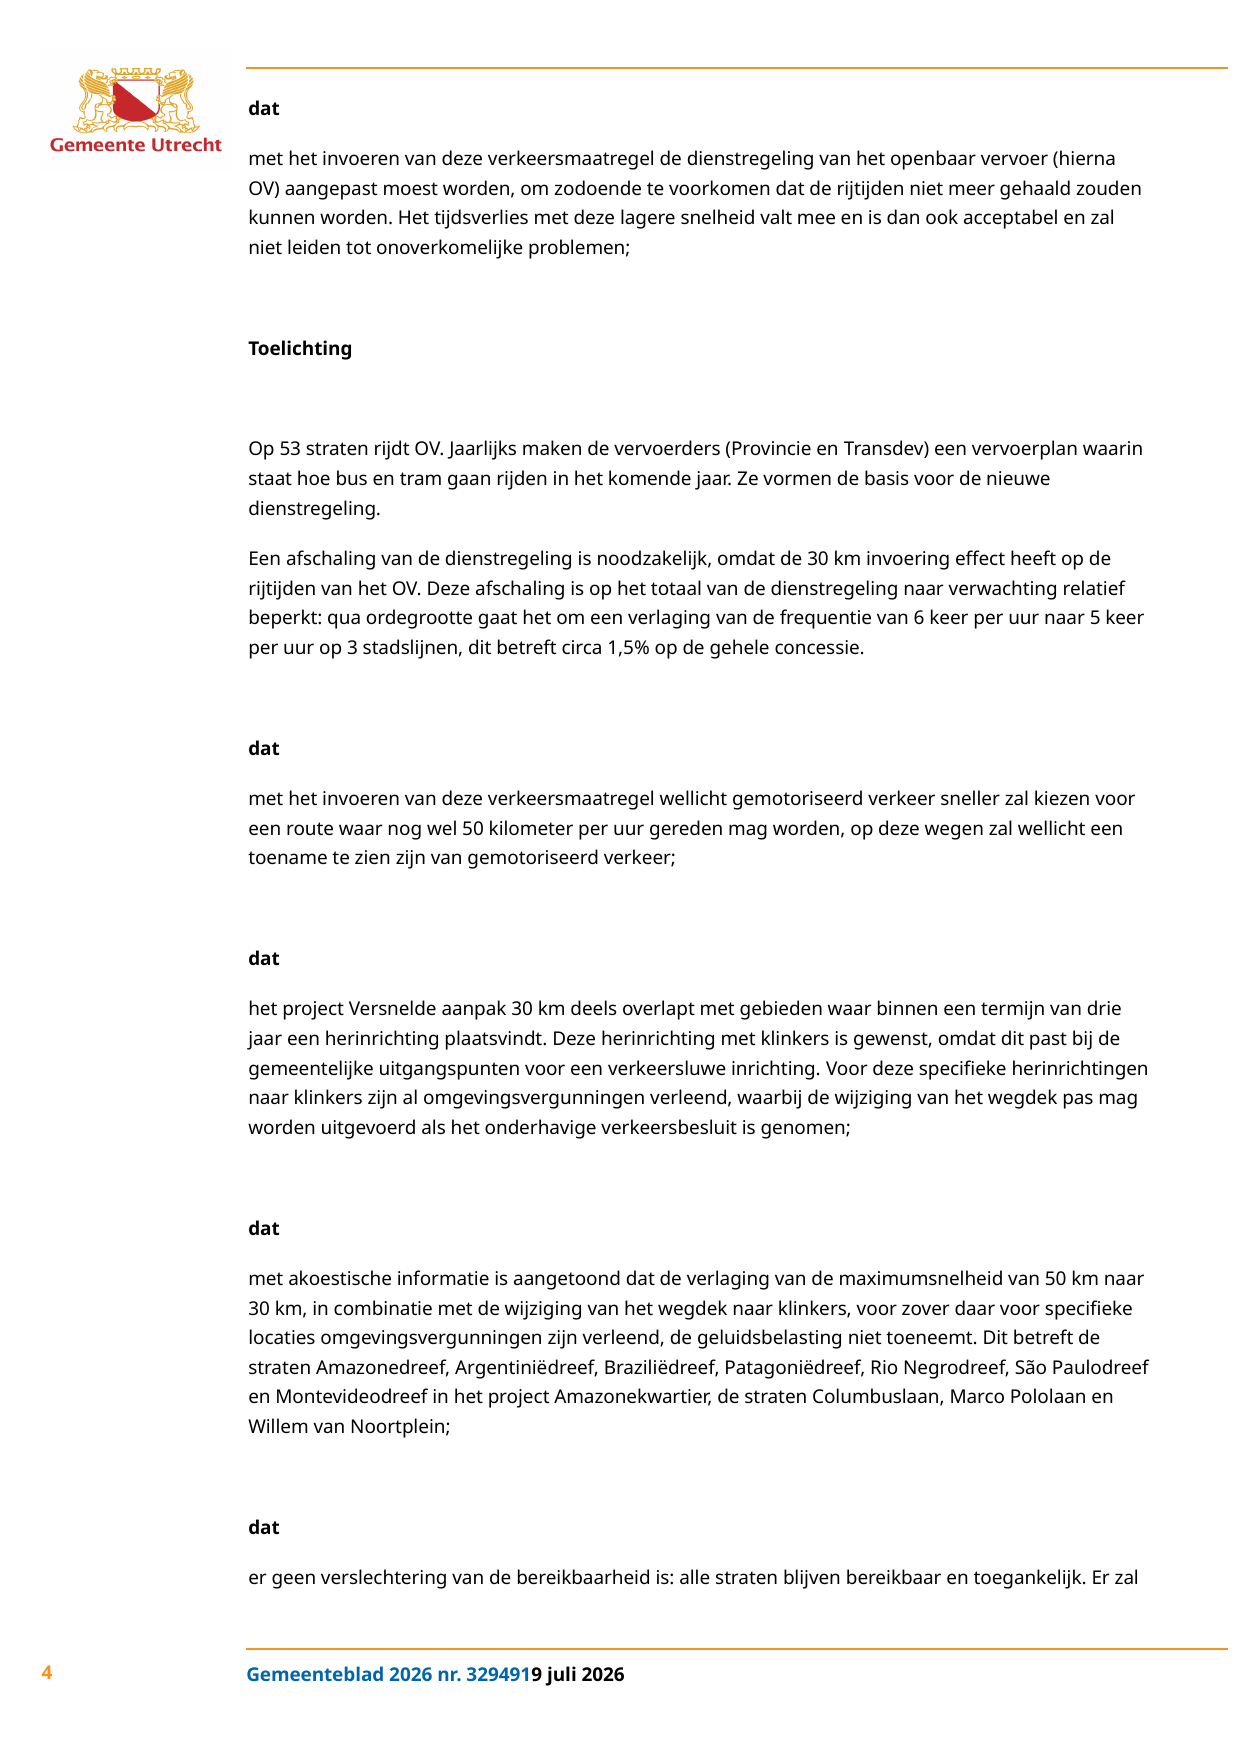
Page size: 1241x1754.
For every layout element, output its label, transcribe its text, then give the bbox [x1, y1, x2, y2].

text met het invoeren van deze verkeersmaatregel de dienstregeling van het openbaar vervoer (hierna OV) aangepast moest worden, om zodoende te voorkomen dat de rijtijden niet meer gehaald zouden kunnen worden. Het tijdsverlies met deze lagere snelheid valt mee en is dan ook acceptabel en zal niet leiden tot onoverkomelijke problemen; [248, 145, 1152, 260]
picture [41, 47, 231, 172]
text Een afschaling van de dienstregeling is noodzakelijk, omdat de 30 km invoering effect heeft op de rijtijden van het OV. Deze afschaling is op het totaal van de dienstregeling naar verwachting relatief beperkt: qua ordegrootte gaat het om een verlaging van de frequentie van 6 keer per uur naar 5 keer per uur op 3 stadslijnen, dit betreft circa 1,5% op de gehele concessie. [248, 545, 1152, 660]
text dat [248, 95, 1152, 121]
text dat [248, 735, 1152, 761]
text dat [248, 1215, 1152, 1241]
text er geen verslechtering van de bereikbaarheid is: alle straten blijven bereikbaar en toegankelijk. Er zal [248, 1564, 1152, 1590]
text het project Versnelde aanpak 30 km deels overlapt met gebieden waar binnen een termijn van drie jaar een herinrichting plaatsvindt. Deze herinrichting met klinkers is gewenst, omdat dit past bij de gemeentelijke uitgangspunten voor een verkeersluwe inrichting. Voor deze specifieke herinrichtingen naar klinkers zijn al omgevingsvergunningen verleend, waarbij de wijziging van het wegdek pas mag worden uitgevoerd als het onderhavige verkeersbesluit is genomen; [248, 996, 1152, 1140]
text dat [248, 945, 1152, 971]
text Toelichting [248, 335, 1152, 361]
text met het invoeren van deze verkeersmaatregel wellicht gemotoriseerd verkeer sneller zal kiezen voor een route waar nog wel 50 kilometer per uur gereden mag worden, op deze wegen zal wellicht een toename te zien zijn van gemotoriseerd verkeer; [248, 785, 1152, 870]
text dat [248, 1514, 1152, 1540]
text Op 53 straten rijdt OV. Jaarlijks maken de vervoerders (Provincie en Transdev) een vervoerplan waarin staat hoe bus en tram gaan rijden in het komende jaar. Ze vormen de basis voor de nieuwe dienstregeling. [248, 436, 1152, 521]
text met akoestische informatie is aangetoond dat de verlaging van de maximumsnelheid van 50 km naar 30 km, in combinatie met de wijziging van het wegdek naar klinkers, voor zover daar voor specifieke locaties omgevingsvergunningen zijn verleend, de geluidsbelasting niet toeneemt. Dit betreft de straten Amazonedreef, Argentiniëdreef, Braziliëdreef, Patagoniëdreef, Rio Negrodreef, São Paulodreef en Montevideodreef in het project Amazonekwartier, de straten Columbuslaan, Marco Pololaan en Willem van Noortplein; [248, 1265, 1152, 1439]
